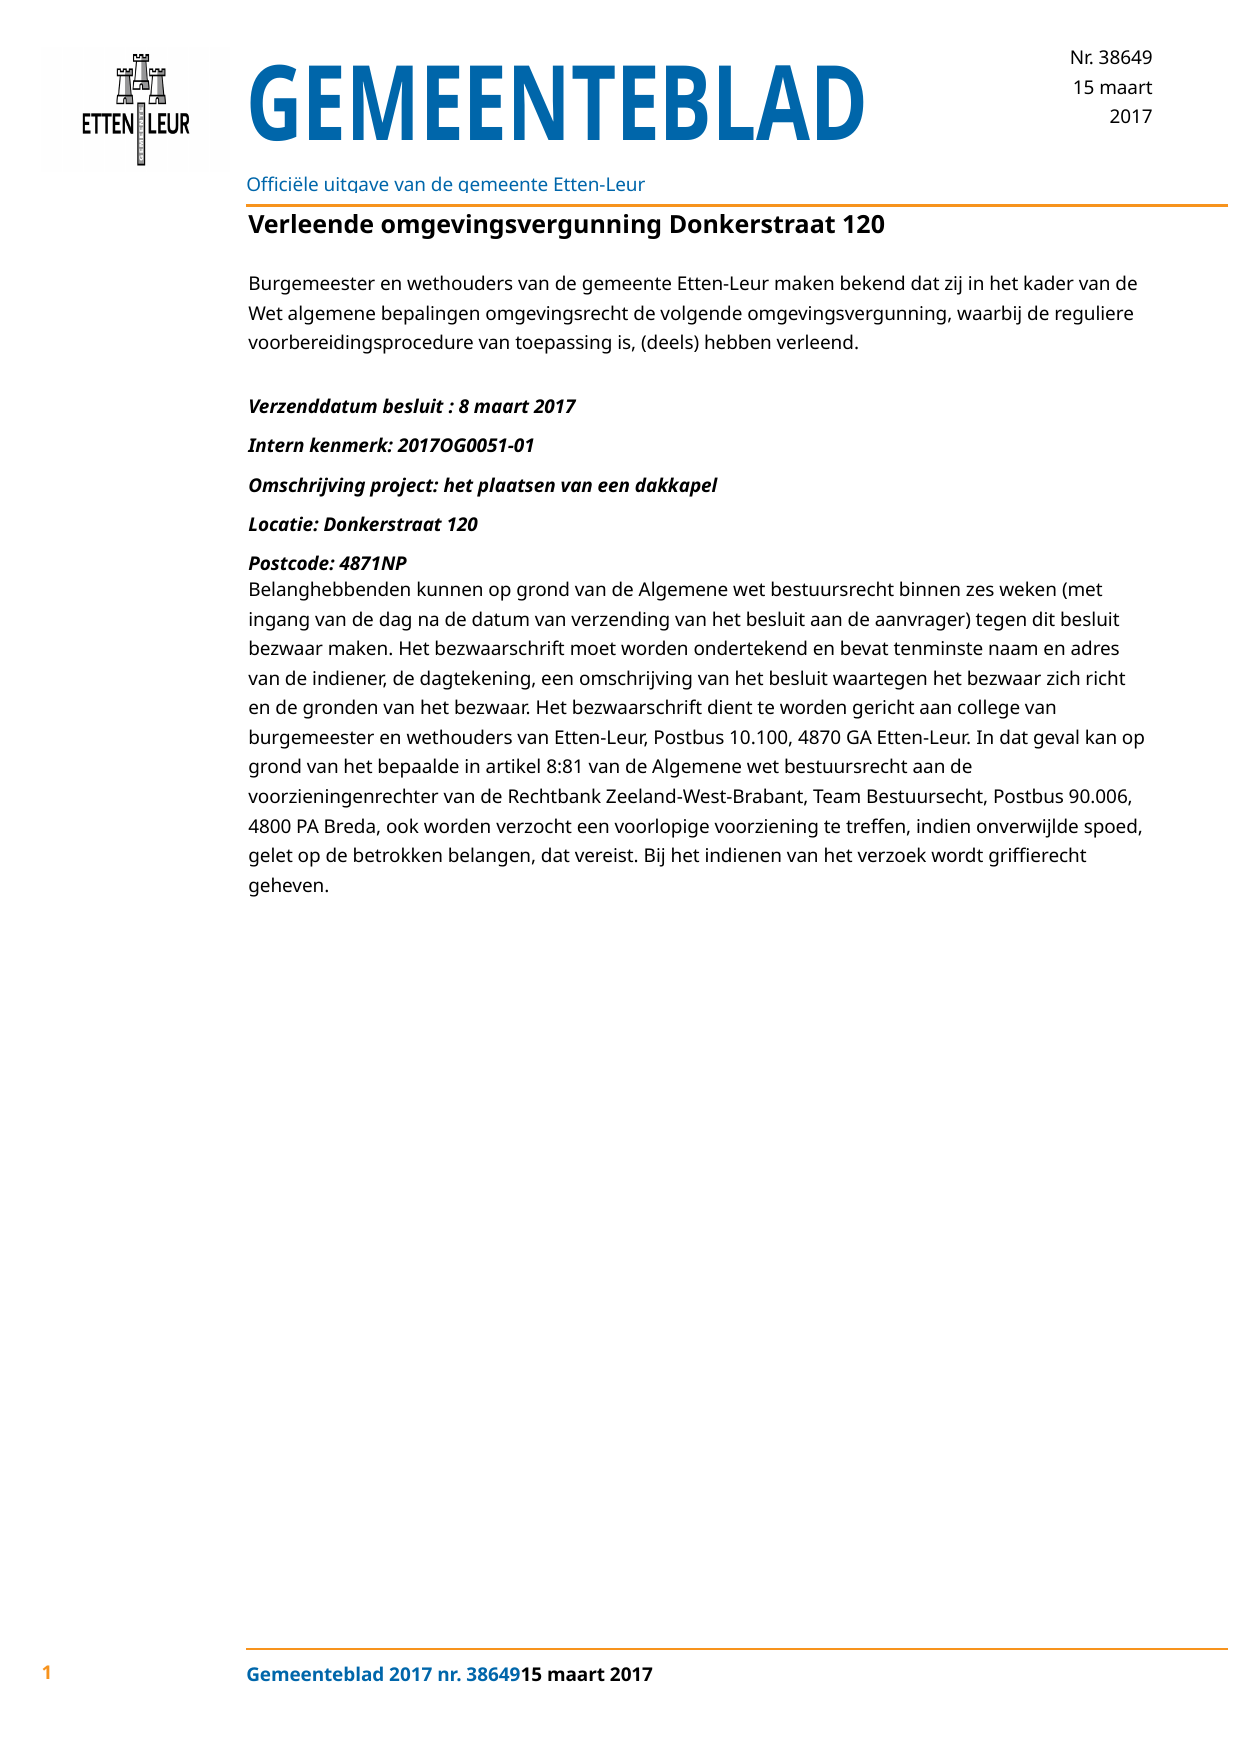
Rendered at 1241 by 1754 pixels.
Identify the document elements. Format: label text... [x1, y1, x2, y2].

text Verleende omgevingsvergunning Donkerstraat 120 [248, 207, 1152, 241]
picture [41, 47, 231, 172]
text Intern kenmerk: 2017OG0051-01 [248, 433, 1152, 458]
text Verzenddatum besluit : 8 maart 2017 [248, 393, 1152, 419]
text Omschrijving project: het plaatsen van een dakkapel [248, 472, 1152, 498]
text Locatie: Donkerstraat 120 [248, 511, 1152, 537]
text Burgemeester en wethouders van de gemeente Etten-Leur maken bekend dat zij in het kader van de Wet algemene bepalingen omgevingsrecht de volgende omgevingsvergunning, waarbij de reguliere voorbereidingsprocedure van toepassing is, (deels) hebben verleend. [248, 270, 1152, 355]
text Belanghebbenden kunnen op grond van de Algemene wet bestuursrecht binnen zes weken (met ingang van de dag na de datum van verzending van het besluit aan de aanvrager) tegen dit besluit bezwaar maken. Het bezwaarschrift moet worden ondertekend en bevat tenminste naam en adres van de indiener, de dagtekening, een omschrijving van het besluit waartegen het bezwaar zich richt en de gronden van het bezwaar. Het bezwaarschrift dient te worden gericht aan college van burgemeester en wethouders van Etten-Leur, Postbus 10.100, 4870 GA Etten-Leur. In dat geval kan op grond van het bepaalde in artikel 8:81 van de Algemene wet bestuursrecht aan de voorzieningenrechter van de Rechtbank Zeeland-West-Brabant, Team Bestuursecht, Postbus 90.006, 4800 PA Breda, ook worden verzocht een voorlopige voorziening te treffen, indien onverwijlde spoed, gelet op de betrokken belangen, dat vereist. Bij het indienen van het verzoek wordt griffierecht geheven. [248, 576, 1152, 898]
text Postcode: 4871NP [248, 551, 1152, 576]
